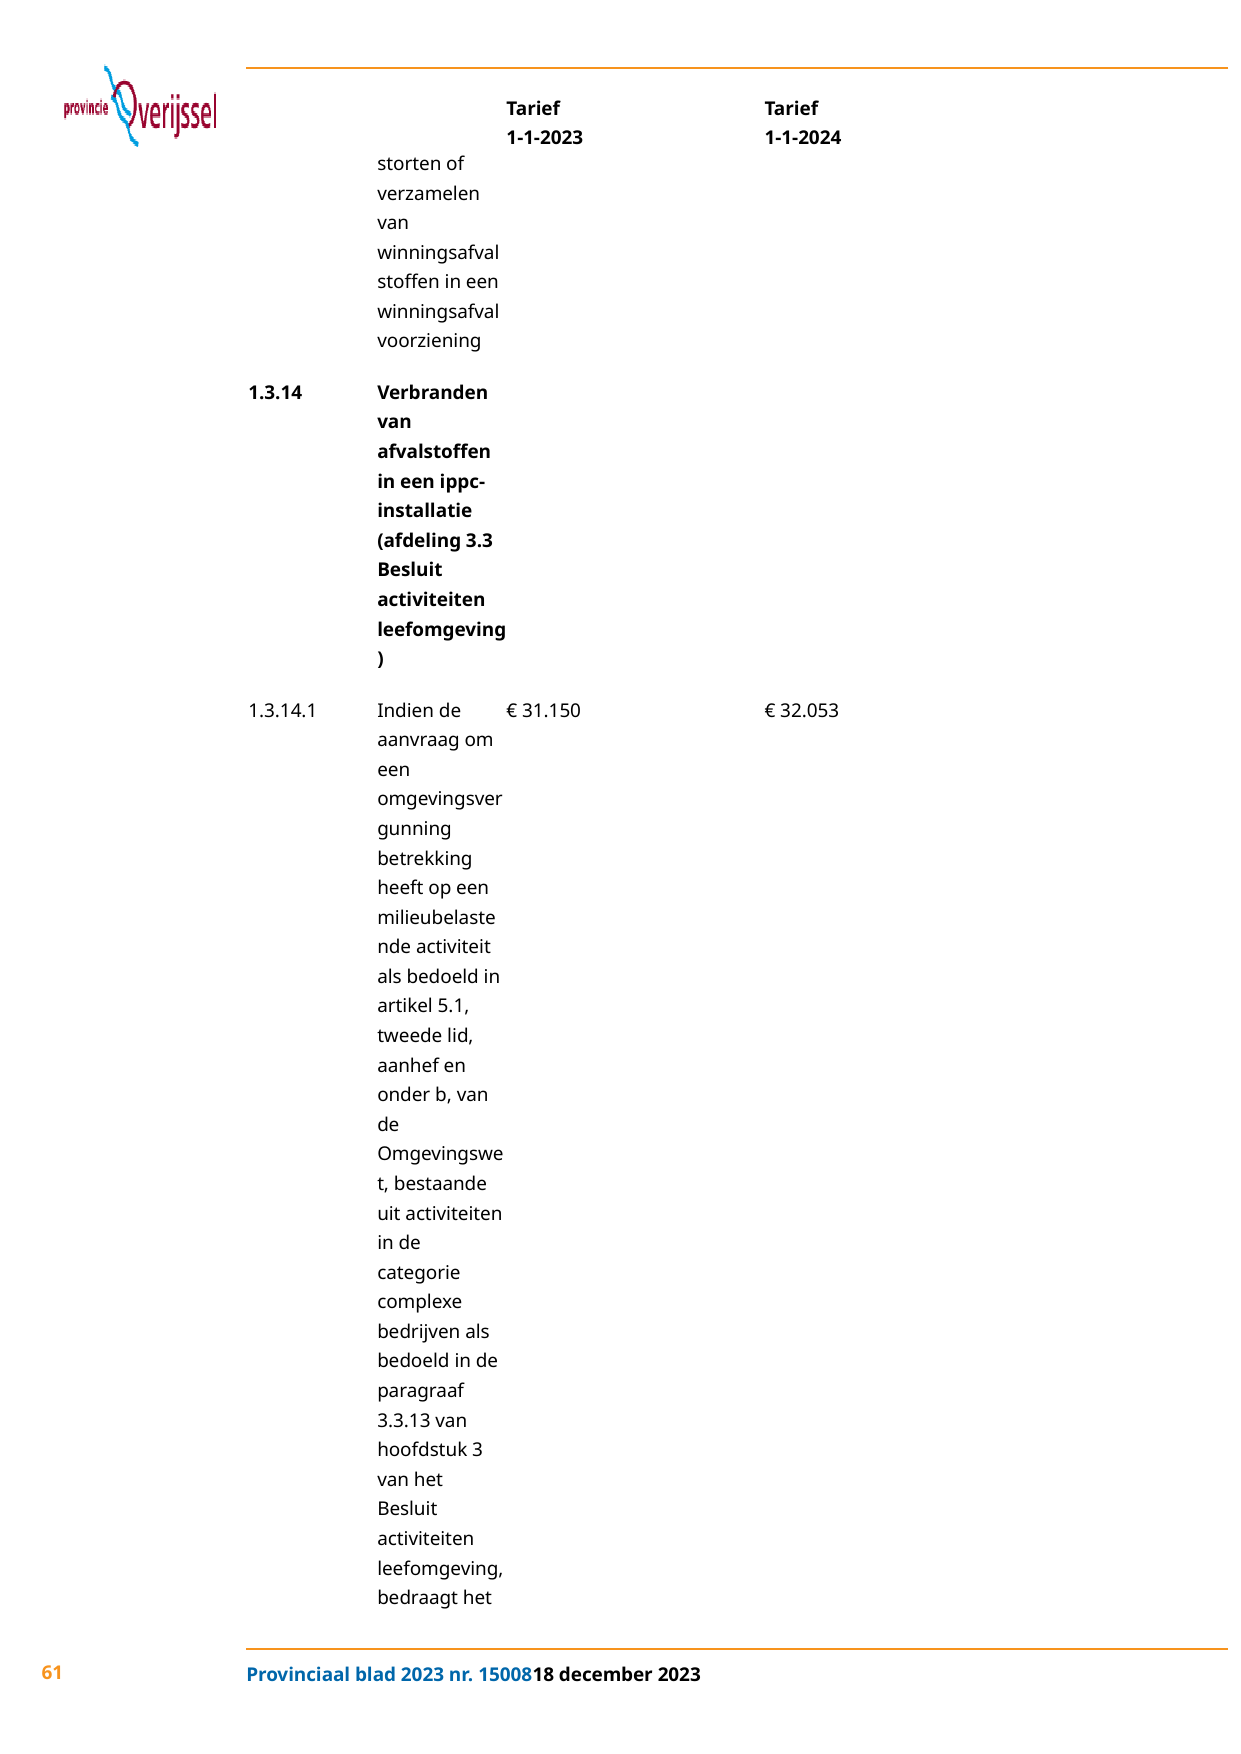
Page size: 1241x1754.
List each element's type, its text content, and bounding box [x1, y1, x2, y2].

table_header [377, 95, 506, 150]
table_cell [377, 671, 506, 697]
table_cell [248, 353, 377, 379]
table_cell [506, 150, 764, 353]
table_header [1023, 95, 1152, 150]
table_header Tarief 1-1-2023 [506, 95, 764, 150]
table_cell [1023, 150, 1152, 353]
table_cell [248, 671, 377, 697]
table_cell [1023, 697, 1152, 1610]
table_cell € 32.053 [764, 697, 1022, 1610]
table_cell [764, 353, 1022, 379]
picture [41, 47, 231, 172]
table_cell [377, 353, 506, 379]
table_cell [1023, 379, 1152, 671]
table_header Tarief 1-1-2024 [764, 95, 1022, 150]
table_cell Verbranden van afvalstoffen in een ippc-installatie (afdeling 3.3 Besluit activiteiten leefomgeving) [377, 379, 506, 671]
table_cell 1.3.14 [248, 379, 377, 671]
table_cell [1023, 671, 1152, 697]
table_cell [248, 150, 377, 353]
table_cell [764, 379, 1022, 671]
table_cell € 31.150 [506, 697, 764, 1610]
table_cell [506, 353, 764, 379]
table_cell storten of verzamelen van winningsafvalstoffen in een winningsafvalvoorziening [377, 150, 506, 353]
table_cell [506, 671, 764, 697]
table_cell [506, 379, 764, 671]
table_header [248, 95, 377, 150]
table_cell [764, 671, 1022, 697]
table_cell 1.3.14.1 [248, 697, 377, 1610]
table_cell Indien de aanvraag om een omgevingsvergunning betrekking heeft op een milieubelastende activiteit als bedoeld in artikel 5.1, tweede lid, aanhef en onder b, van de Omgevingswet, bestaande uit activiteiten in de categorie complexe bedrijven als bedoeld in de paragraaf 3.3.13 van hoofdstuk 3 van het Besluit activiteiten leefomgeving, bedraagt het [377, 697, 506, 1610]
table_cell [1023, 353, 1152, 379]
table_cell [764, 150, 1022, 353]
